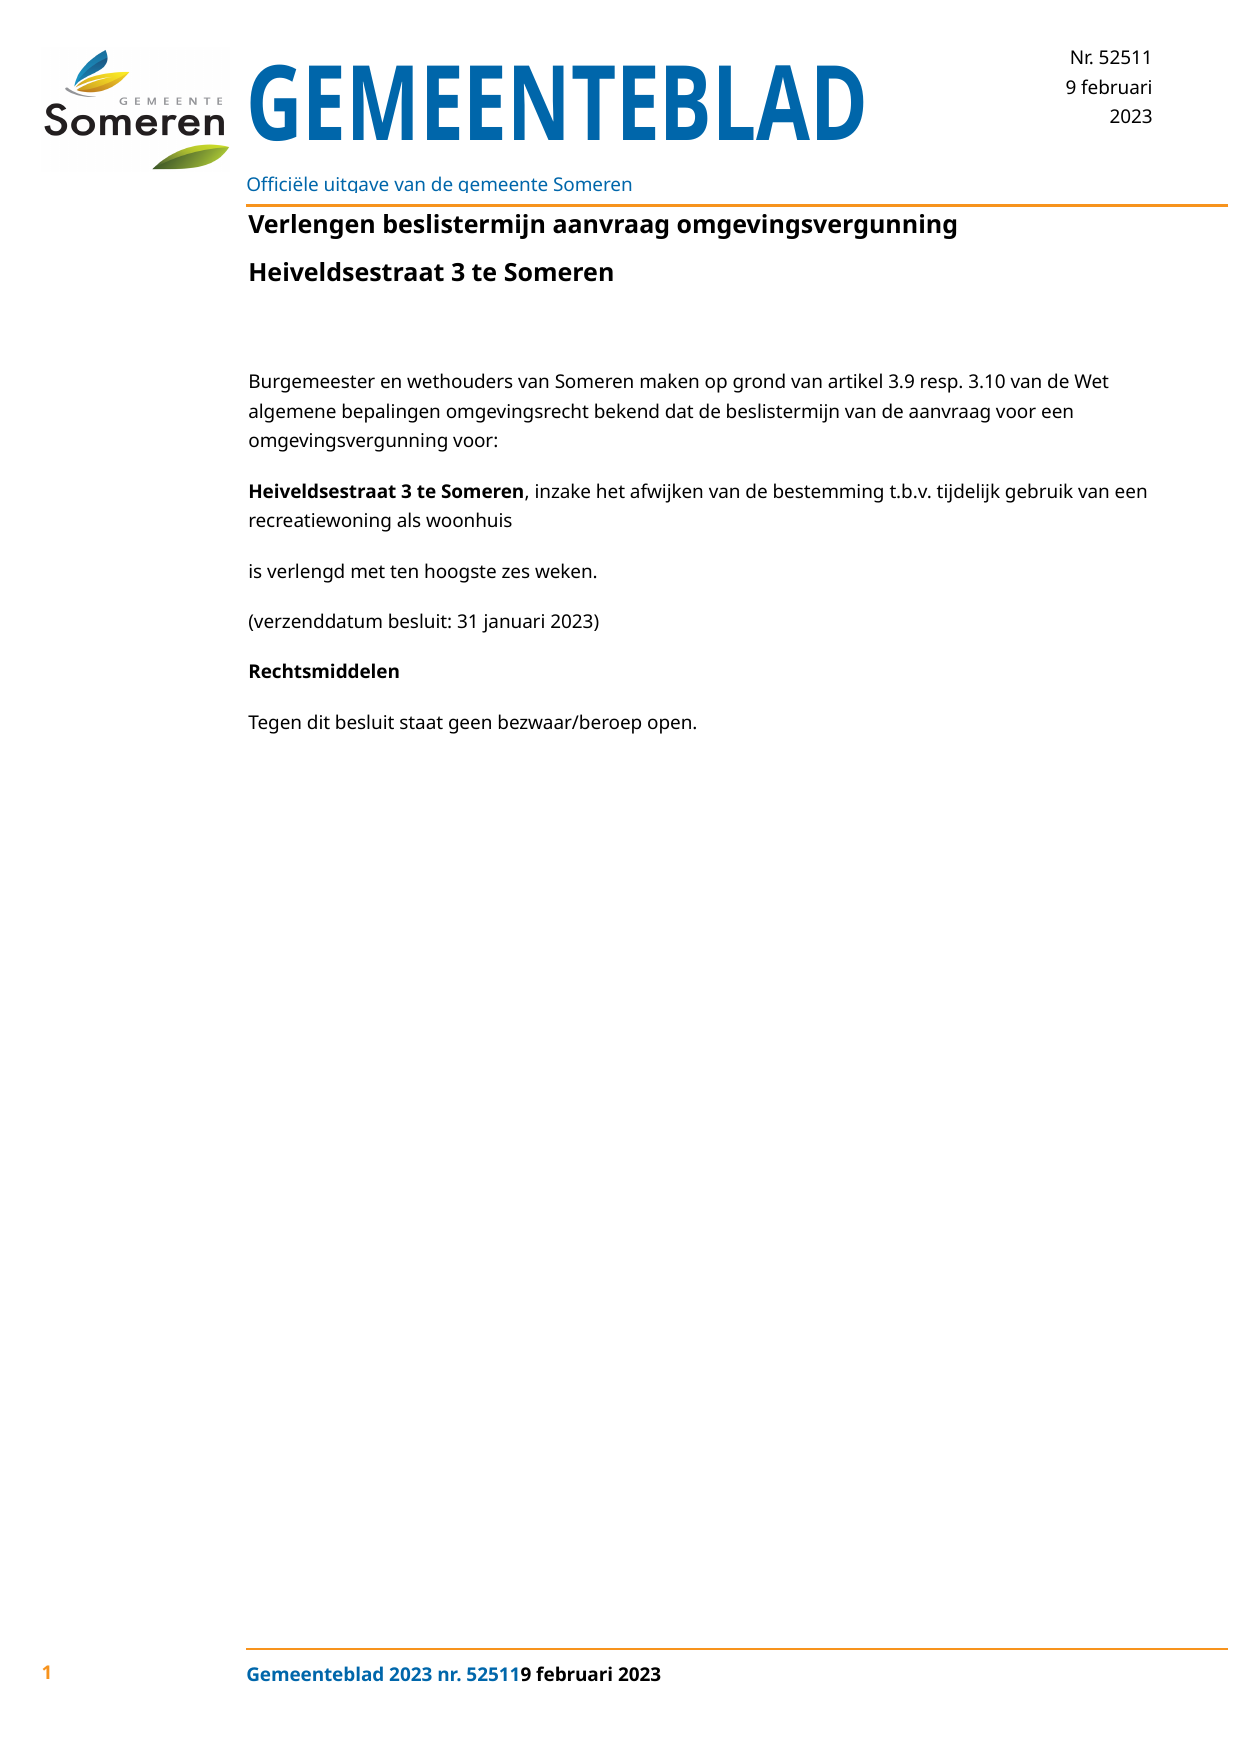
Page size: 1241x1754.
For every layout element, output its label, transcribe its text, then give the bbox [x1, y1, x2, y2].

text Rechtsmiddelen [248, 659, 1152, 684]
text Tegen dit besluit staat geen bezwaar/beroep open. [248, 709, 1152, 735]
text Burgemeester en wethouders van Someren maken op grond van artikel 3.9 resp. 3.10 van de Wet algemene bepalingen omgevingsrecht bekend dat de beslistermijn van de aanvraag voor een omgevingsvergunning voor: [248, 368, 1152, 453]
text is verlengd met ten hoogste zes weken. [248, 558, 1152, 584]
text Verlengen beslistermijn aanvraag omgevingsvergunning Heiveldsestraat 3 te Someren [248, 207, 1152, 288]
text (verzenddatum besluit: 31 januari 2023) [248, 608, 1152, 634]
text Heiveldsestraat 3 te Someren, inzake het afwijken van de bestemming t.b.v. tijdelijk gebruik van een recreatiewoning als woonhuis [248, 478, 1152, 533]
picture [41, 47, 231, 172]
